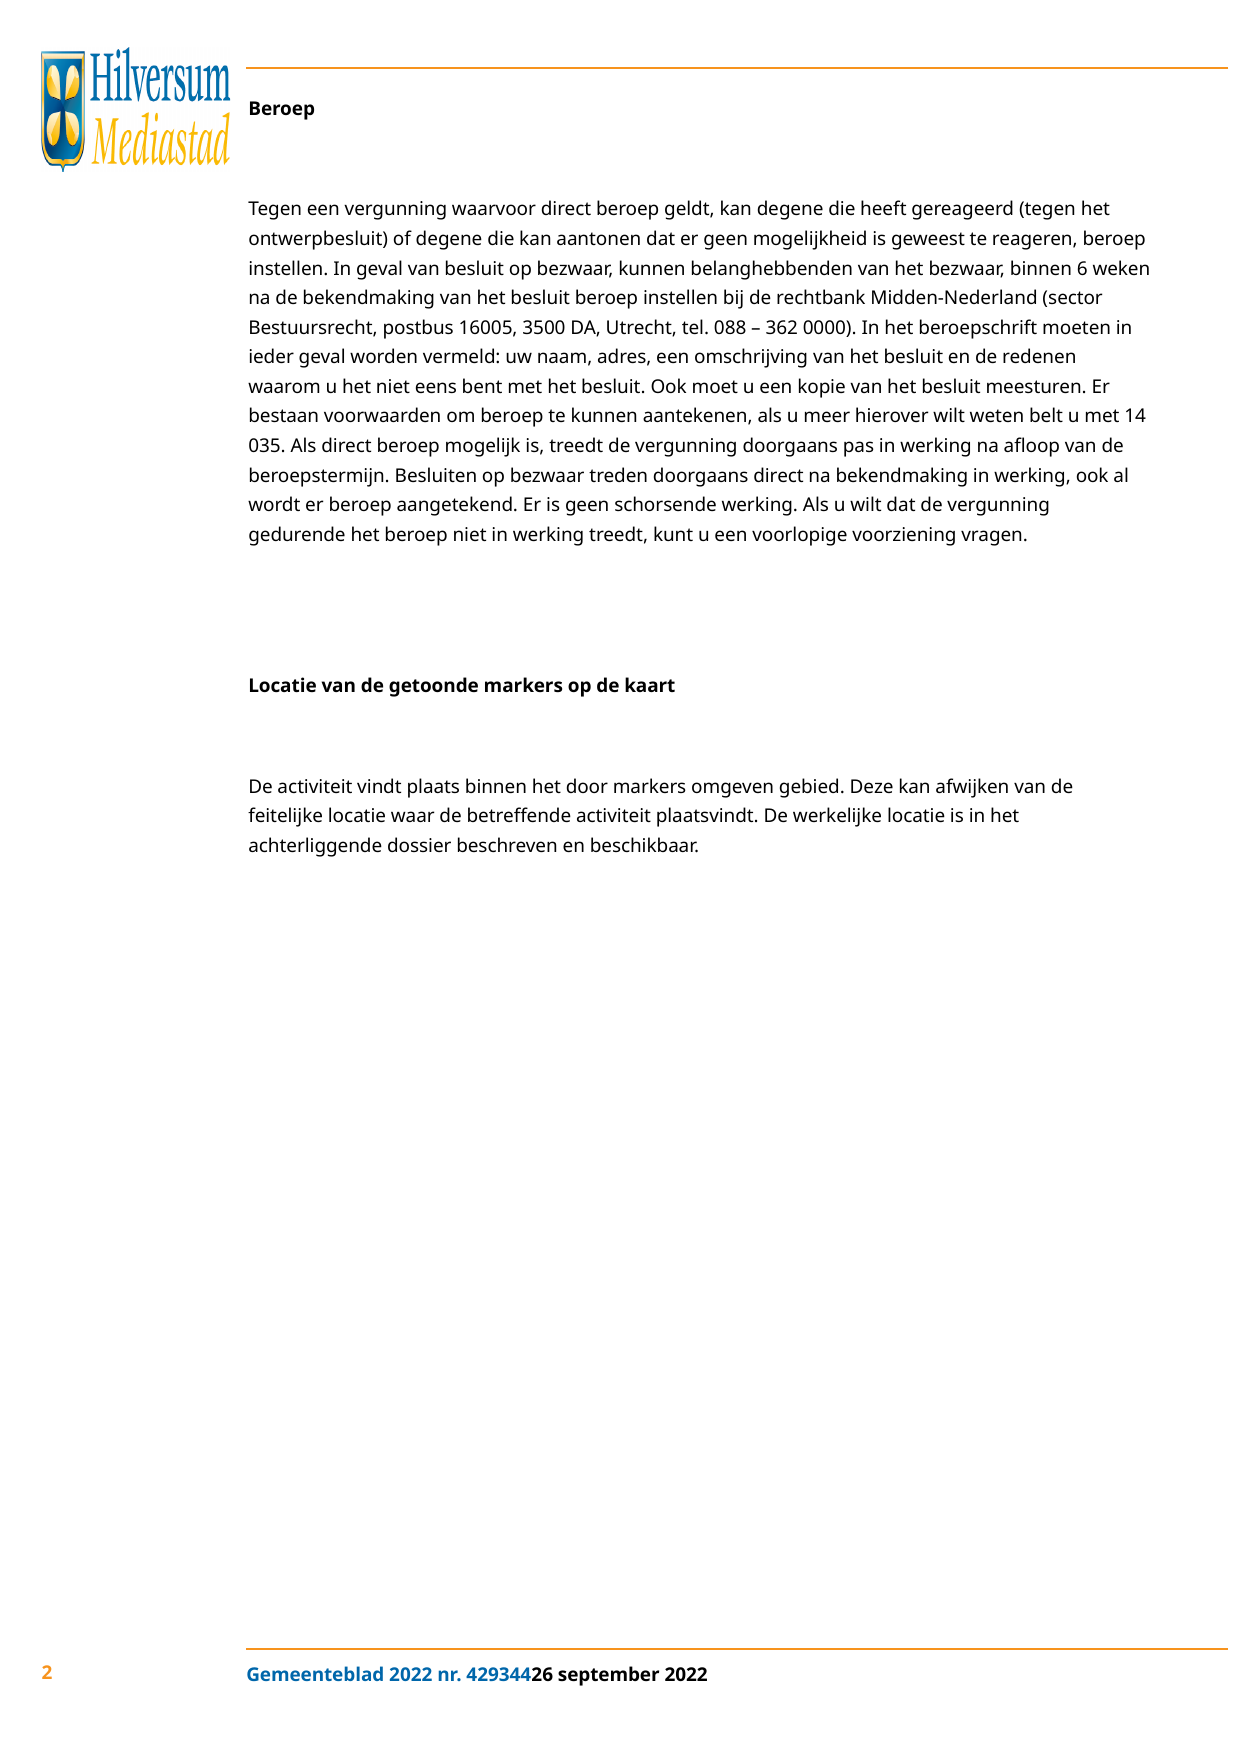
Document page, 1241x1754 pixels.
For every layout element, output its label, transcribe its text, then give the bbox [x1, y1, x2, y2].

picture [41, 47, 231, 172]
text Locatie van de getoonde markers op de kaart [248, 672, 1152, 698]
text De activiteit vindt plaats binnen het door markers omgeven gebied. Deze kan afwijken van de feitelijke locatie waar de betreffende activiteit plaatsvindt. De werkelijke locatie is in het achterliggende dossier beschreven en beschikbaar. [248, 773, 1152, 858]
text Tegen een vergunning waarvoor direct beroep geldt, kan degene die heeft gereageerd (tegen het ontwerpbesluit) of degene die kan aantonen dat er geen mogelijkheid is geweest te reageren, beroep instellen. In geval van besluit op bezwaar, kunnen belanghebbenden van het bezwaar, binnen 6 weken na de bekendmaking van het besluit beroep instellen bij de rechtbank Midden-Nederland (sector Bestuursrecht, postbus 16005, 3500 DA, Utrecht, tel. 088 – 362 0000). In het beroepschrift moeten in ieder geval worden vermeld: uw naam, adres, een omschrijving van het besluit en de redenen waarom u het niet eens bent met het besluit. Ook moet u een kopie van het besluit meesturen. Er bestaan voorwaarden om beroep te kunnen aantekenen, als u meer hierover wilt weten belt u met 14 035. Als direct beroep mogelijk is, treedt de vergunning doorgaans pas in werking na afloop van de beroepstermijn. Besluiten op bezwaar treden doorgaans direct na bekendmaking in werking, ook al wordt er beroep aangetekend. Er is geen schorsende werking. Als u wilt dat de vergunning gedurende het beroep niet in werking treedt, kunt u een voorlopige voorziening vragen. [248, 196, 1152, 547]
text Beroep [248, 95, 1152, 121]
